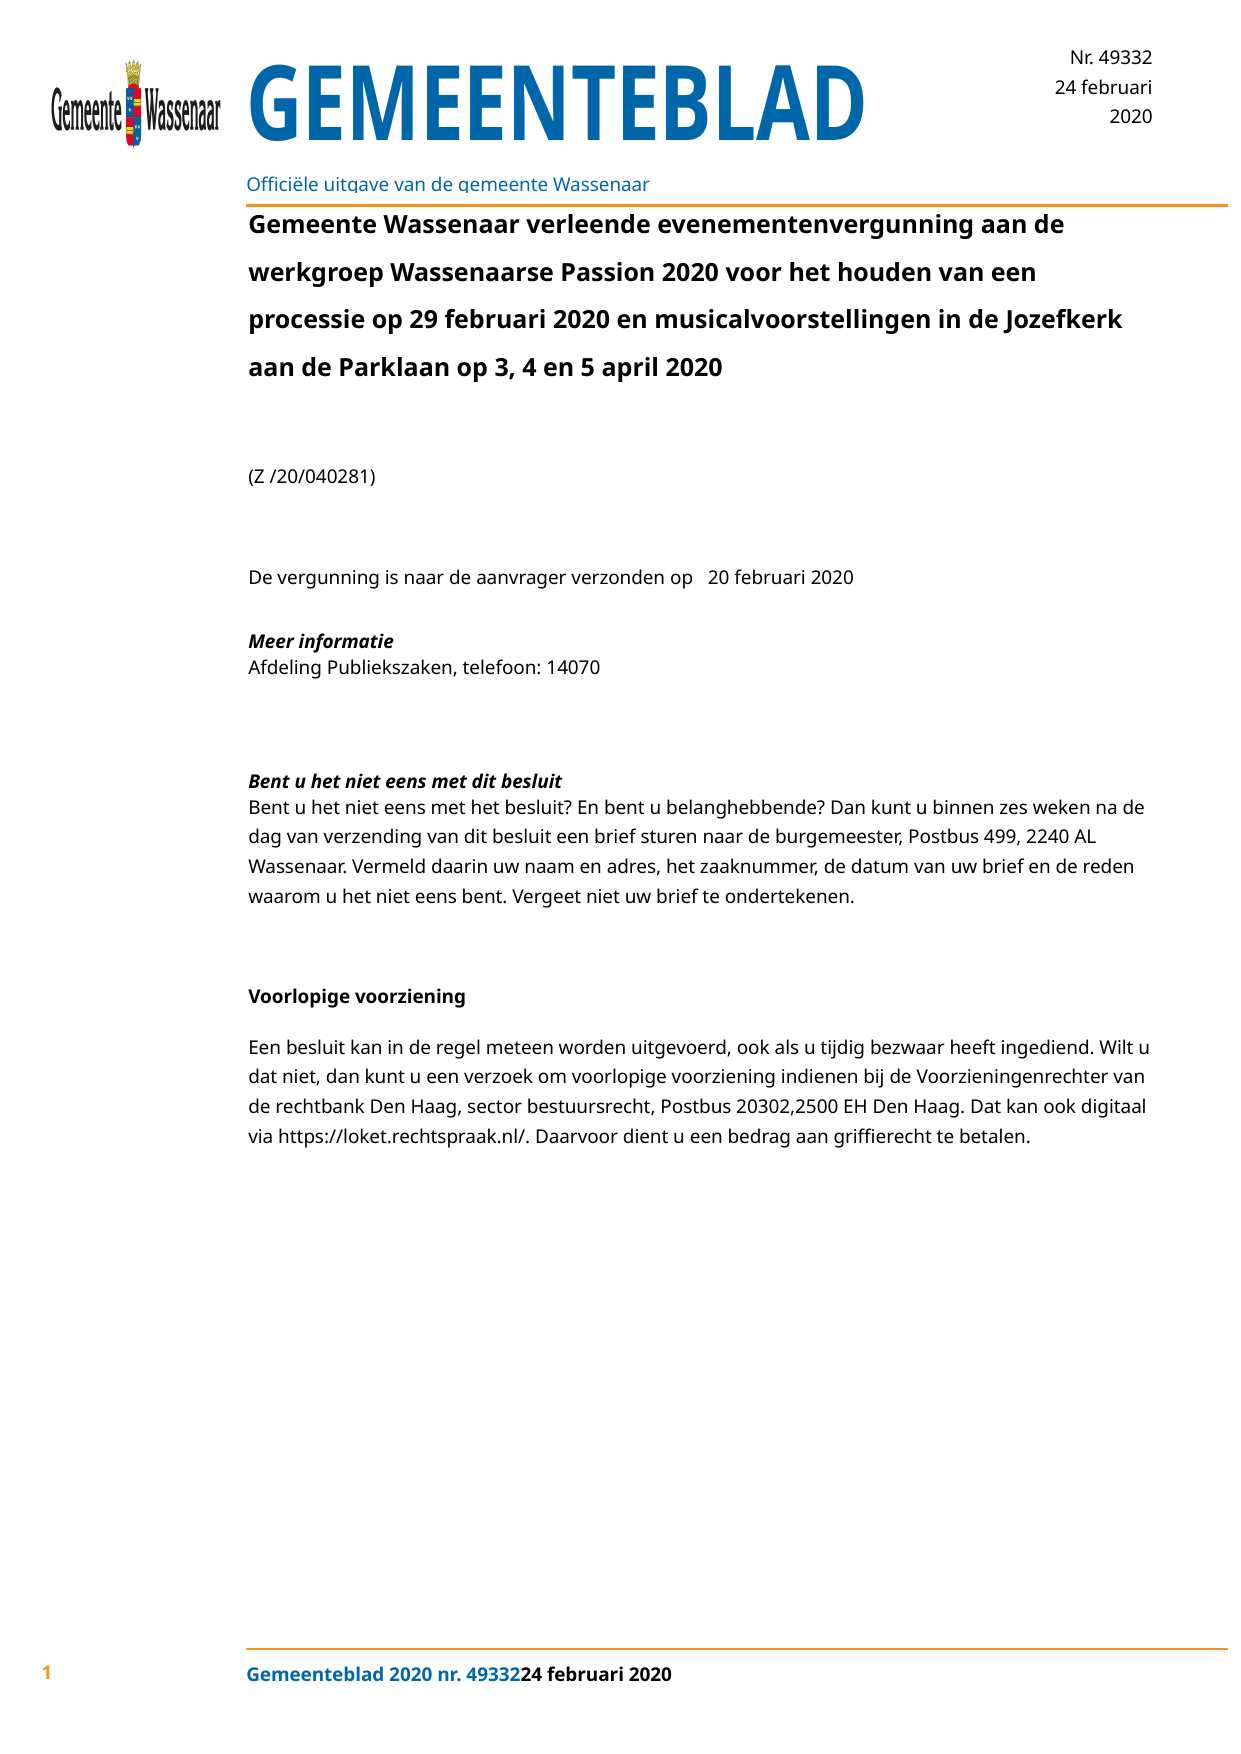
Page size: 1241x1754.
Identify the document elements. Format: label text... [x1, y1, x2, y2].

text (Z /20/040281) [248, 463, 1152, 489]
text Bent u het niet eens met het besluit? En bent u belanghebbende? Dan kunt u binnen zes weken na de dag van verzending van dit besluit een brief sturen naar de burgemeester, Postbus 499, 2240 AL Wassenaar. Vermeld daarin uw naam en adres, het zaaknummer, de datum van uw brief en de reden waarom u het niet eens bent. Vergeet niet uw brief te ondertekenen. [248, 794, 1152, 909]
picture [41, 47, 231, 172]
text Voorlopige voorziening [248, 984, 1152, 1009]
text Afdeling Publiekszaken, telefoon: 14070 [248, 654, 1152, 680]
text De vergunning is naar de aanvrager verzonden op 20 februari 2020 [248, 564, 1152, 590]
text Meer informatie [248, 628, 1152, 654]
text Een besluit kan in de regel meteen worden uitgevoerd, ook als u tijdig bezwaar heeft ingediend. Wilt u dat niet, dan kunt u een verzoek om voorlopige voorziening indienen bij de Voorzieningenrechter van de rechtbank Den Haag, sector bestuursrecht, Postbus 20302,2500 EH Den Haag. Dat kan ook digitaal via https://loket.rechtspraak.nl/. Daarvoor dient u een bedrag aan griffierecht te betalen. [248, 1034, 1152, 1149]
text Gemeente Wassenaar verleende evenementenvergunning aan de werkgroep Wassenaarse Passion 2020 voor het houden van een processie op 29 februari 2020 en musicalvoorstellingen in de Jozefkerk aan de Parklaan op 3, 4 en 5 april 2020 [248, 207, 1152, 384]
text Bent u het niet eens met dit besluit [248, 768, 1152, 794]
